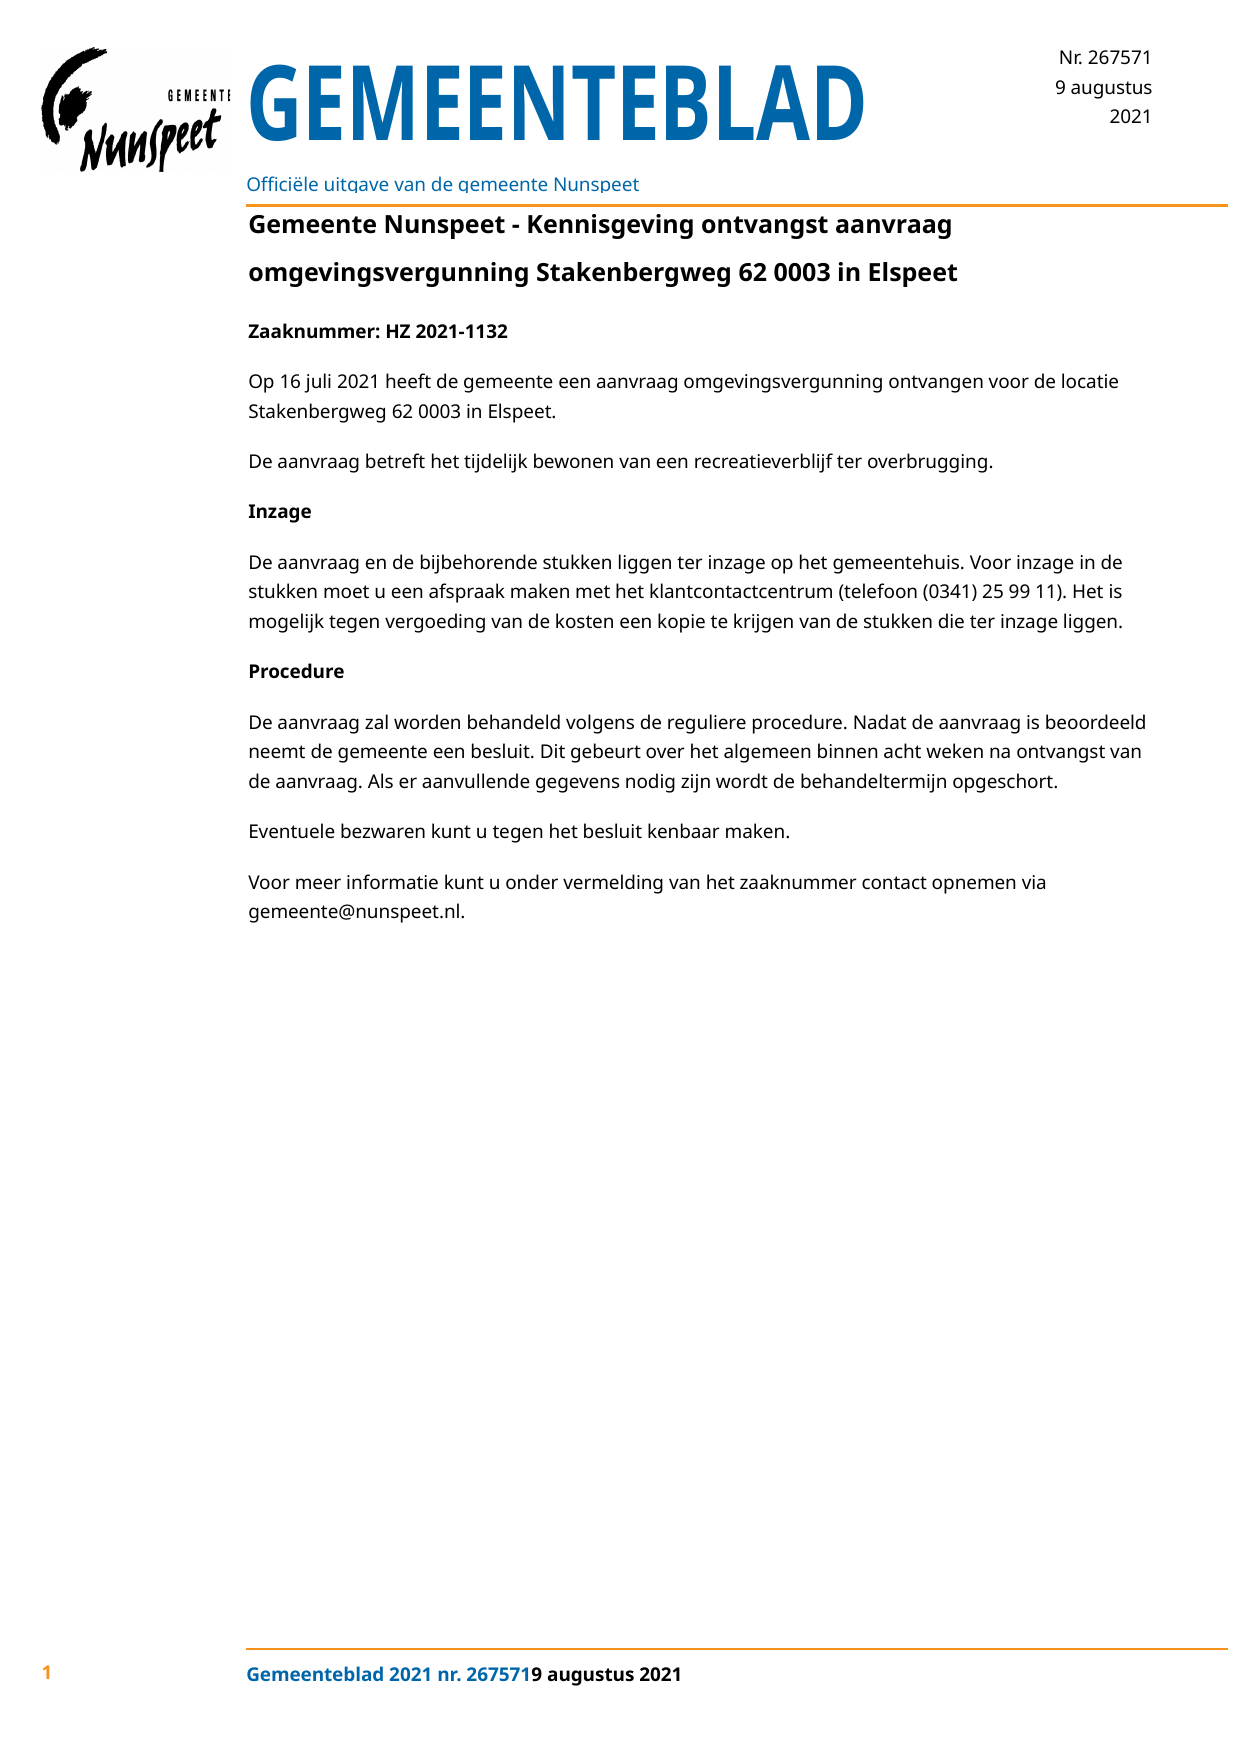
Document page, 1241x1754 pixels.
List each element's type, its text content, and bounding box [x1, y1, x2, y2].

text Procedure [248, 659, 1152, 684]
text Zaaknummer: HZ 2021-1132 [248, 318, 1152, 344]
picture [41, 47, 231, 172]
text De aanvraag betreft het tijdelijk bewonen van een recreatieverblijf ter overbrugging. [248, 448, 1152, 474]
text Eventuele bezwaren kunt u tegen het besluit kenbaar maken. [248, 819, 1152, 844]
text Inzage [248, 499, 1152, 524]
text Op 16 juli 2021 heeft de gemeente een aanvraag omgevingsvergunning ontvangen voor de locatie Stakenbergweg 62 0003 in Elspeet. [248, 368, 1152, 424]
text Voor meer informatie kunt u onder vermelding van het zaaknummer contact opnemen via gemeente@nunspeet.nl. [248, 869, 1152, 924]
text De aanvraag zal worden behandeld volgens de reguliere procedure. Nadat de aanvraag is beoordeeld neemt de gemeente een besluit. Dit gebeurt over het algemeen binnen acht weken na ontvangst van de aanvraag. Als er aanvullende gegevens nodig zijn wordt de behandeltermijn opgeschort. [248, 709, 1152, 794]
text Gemeente Nunspeet - Kennisgeving ontvangst aanvraag omgevingsvergunning Stakenbergweg 62 0003 in Elspeet [248, 207, 1152, 288]
text De aanvraag en de bijbehorende stukken liggen ter inzage op het gemeentehuis. Voor inzage in de stukken moet u een afspraak maken met het klantcontactcentrum (telefoon (0341) 25 99 11). Het is mogelijk tegen vergoeding van de kosten een kopie te krijgen van de stukken die ter inzage liggen. [248, 549, 1152, 634]
